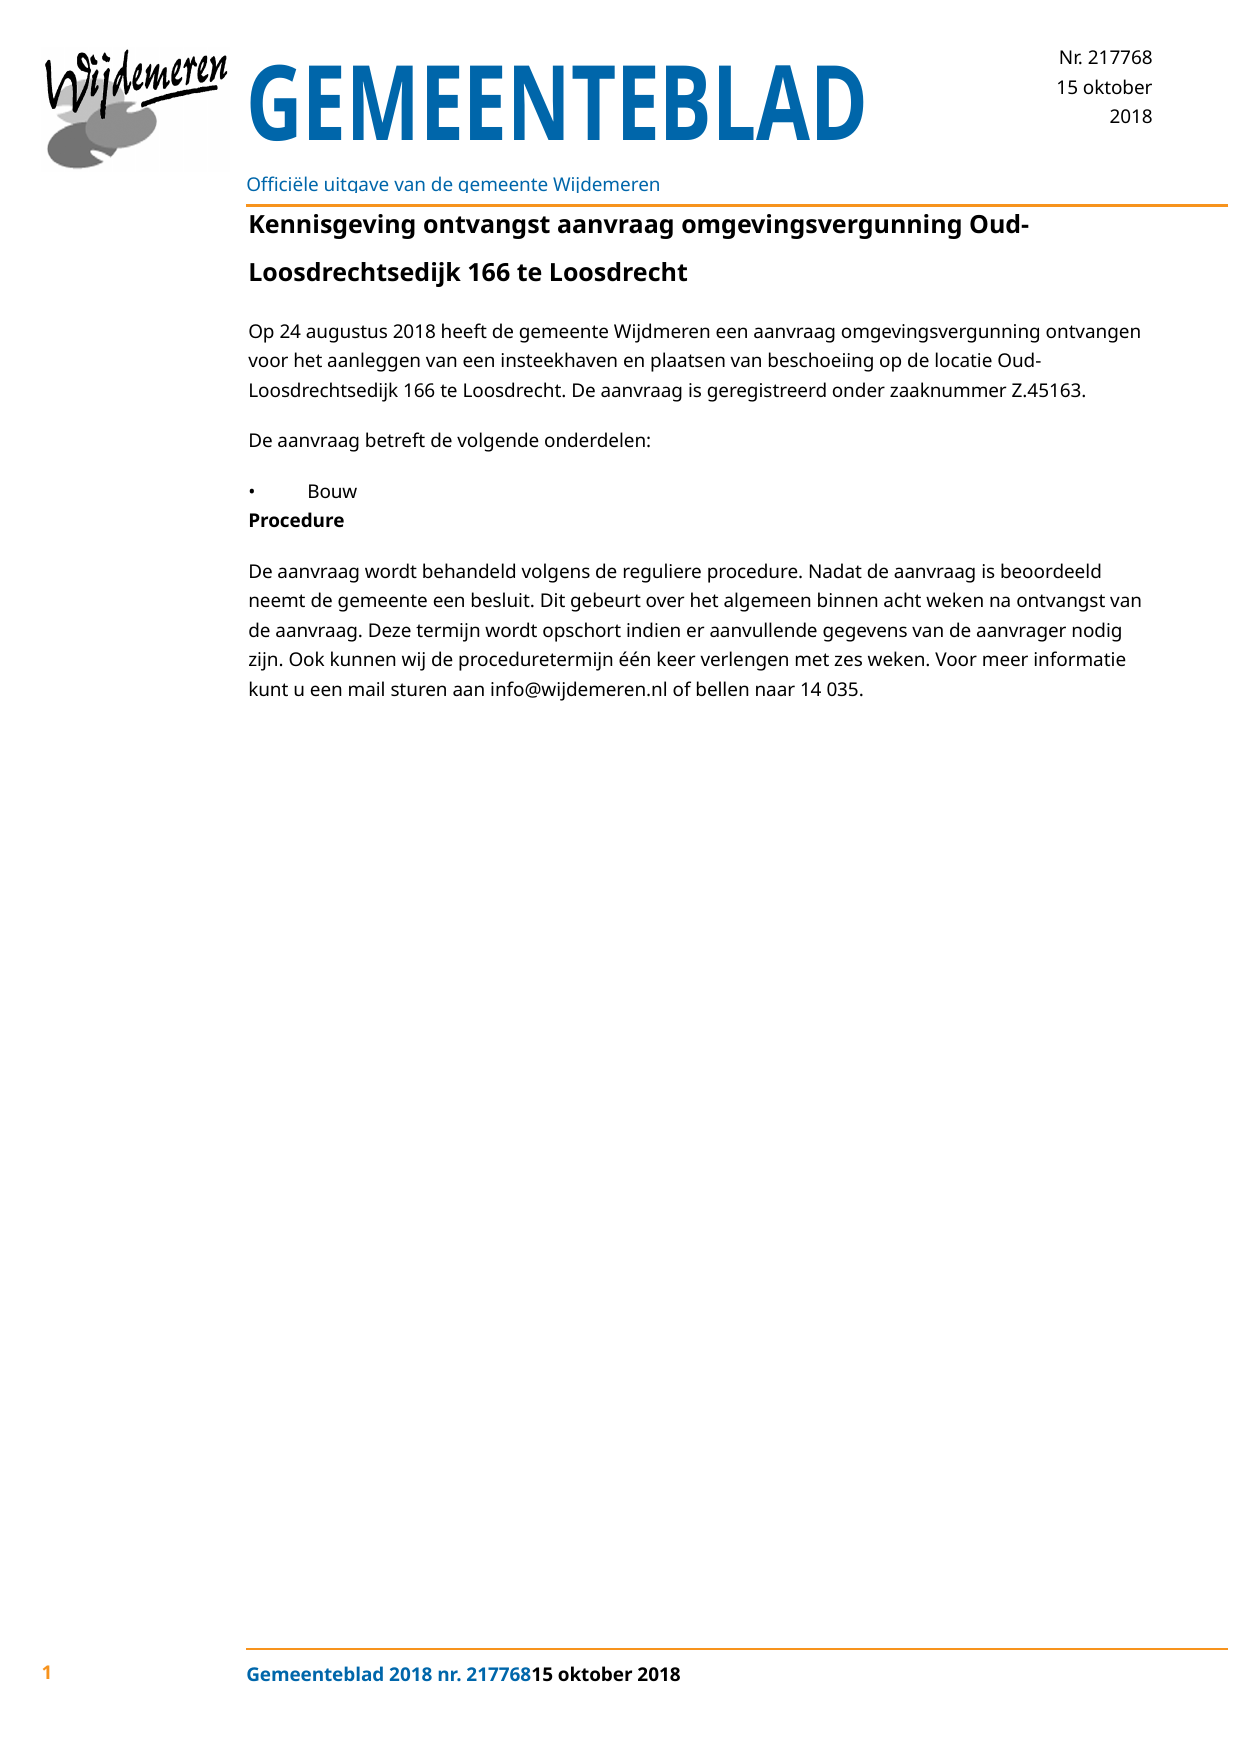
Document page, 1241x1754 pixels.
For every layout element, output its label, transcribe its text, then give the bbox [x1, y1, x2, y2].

text Procedure [248, 507, 1152, 533]
text De aanvraag betreft de volgende onderdelen: [248, 427, 1152, 453]
picture [41, 47, 231, 172]
text Kennisgeving ontvangst aanvraag omgevingsvergunning Oud-Loosdrechtsedijk 166 te Loosdrecht [248, 207, 1152, 288]
list Bouw [248, 478, 1152, 504]
text De aanvraag wordt behandeld volgens de reguliere procedure. Nadat de aanvraag is beoordeeld neemt de gemeente een besluit. Dit gebeurt over het algemeen binnen acht weken na ontvangst van de aanvraag. Deze termijn wordt opschort indien er aanvullende gegevens van de aanvrager nodig zijn. Ook kunnen wij de proceduretermijn één keer verlengen met zes weken. Voor meer informatie kunt u een mail sturen aan info@wijdemeren.nl of bellen naar 14 035. [248, 558, 1152, 702]
text Op 24 augustus 2018 heeft de gemeente Wijdmeren een aanvraag omgevingsvergunning ontvangen voor het aanleggen van een insteekhaven en plaatsen van beschoeiing op de locatie Oud-Loosdrechtsedijk 166 te Loosdrecht. De aanvraag is geregistreerd onder zaaknummer Z.45163. [248, 318, 1152, 403]
